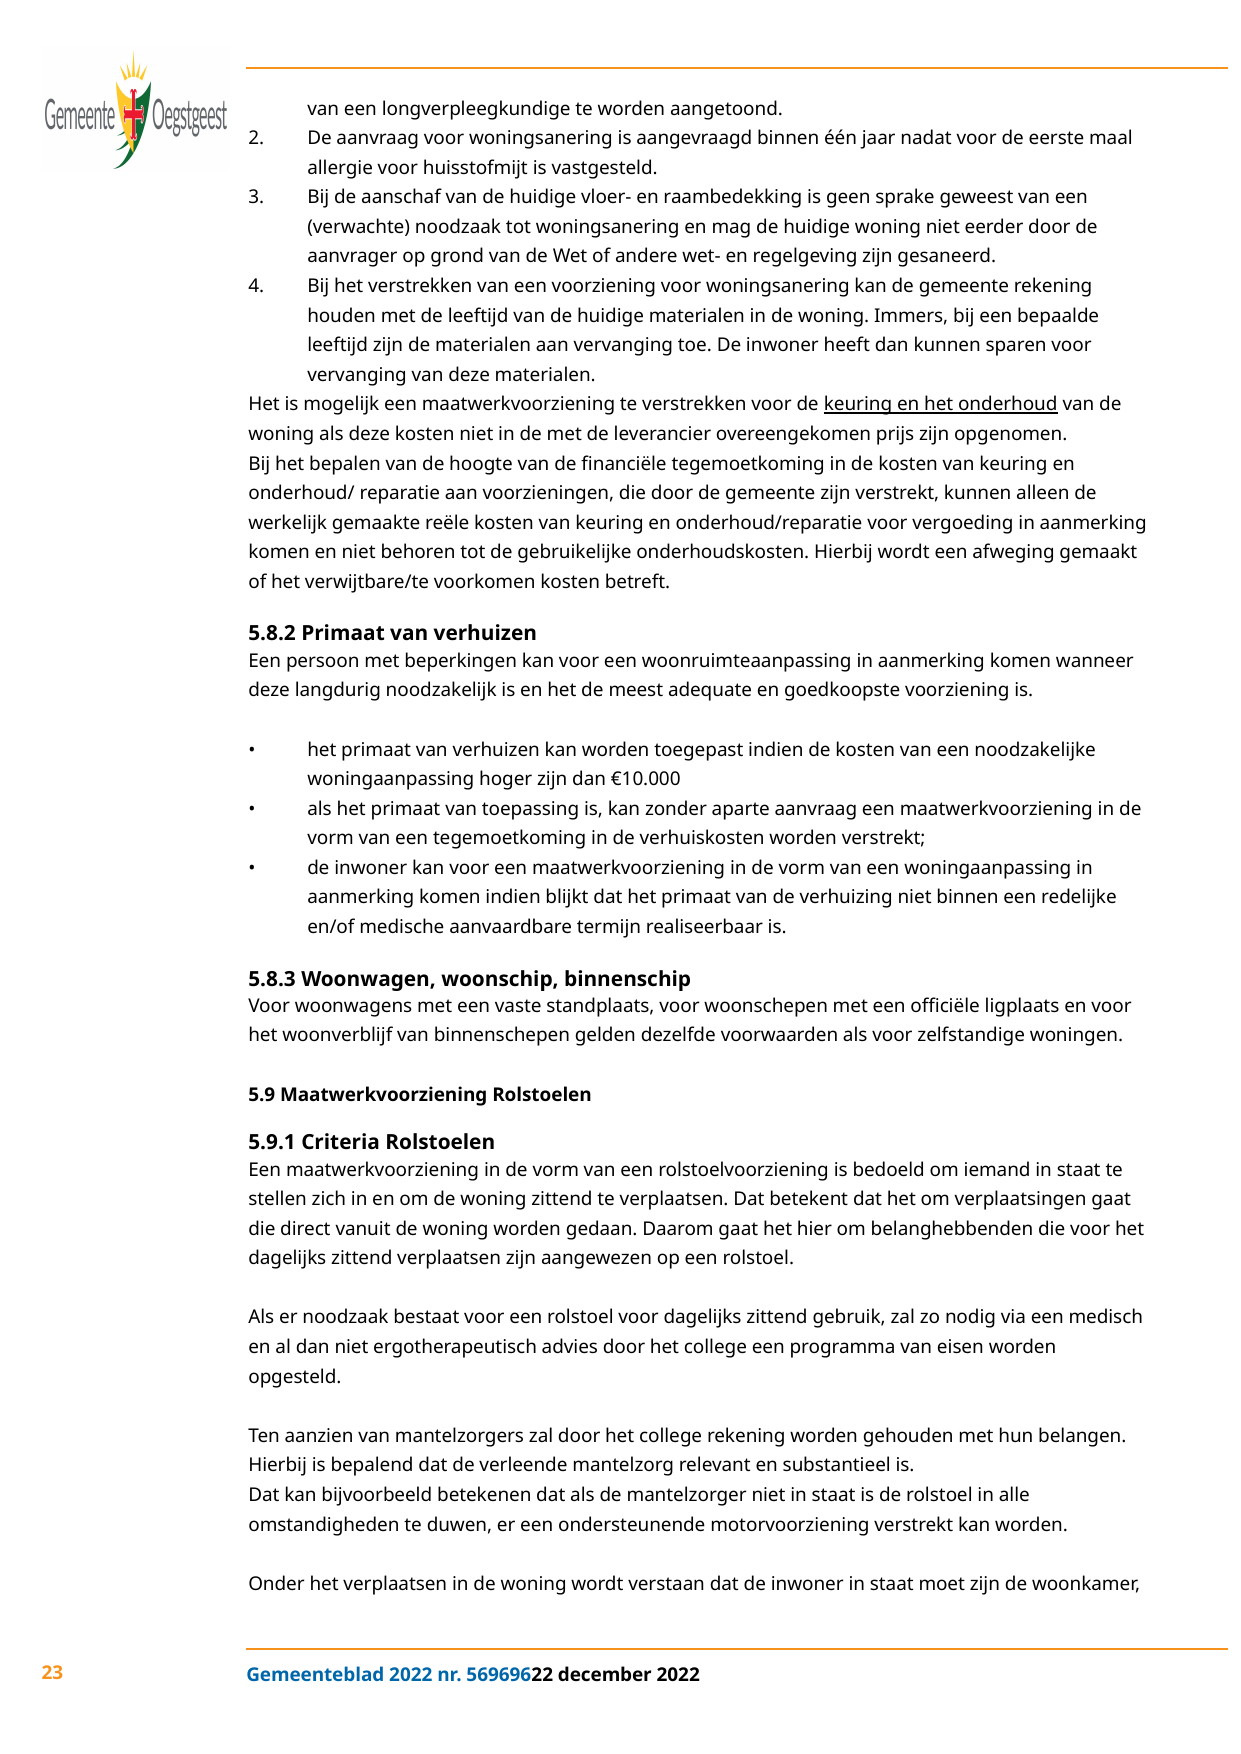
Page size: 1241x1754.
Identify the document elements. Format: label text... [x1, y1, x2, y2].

list als het primaat van toepassing is, kan zonder aparte aanvraag een maatwerkvoorziening in de vorm van een tegemoetkoming in de verhuiskosten worden verstrekt; [248, 795, 1152, 850]
text Een maatwerkvoorziening in de vorm van een rolstoelvoorziening is bedoeld om iemand in staat te stellen zich in en om de woning zittend te verplaatsen. Dat betekent dat het om verplaatsingen gaat die direct vanuit de woning worden gedaan. Daarom gaat het hier om belanghebbenden die voor het dagelijks zittend verplaatsen zijn aangewezen op een rolstoel. [248, 1156, 1152, 1270]
list het primaat van verhuizen kan worden toegepast indien de kosten van een noodzakelijke woningaanpassing hoger zijn dan €10.000 [248, 736, 1152, 791]
text Bij het bepalen van de hoogte van de financiële tegemoetkoming in de kosten van keuring en onderhoud/ reparatie aan voorzieningen, die door de gemeente zijn verstrekt, kunnen alleen de werkelijk gemaakte reële kosten van keuring en onderhoud/reparatie voor vergoeding in aanmerking komen en niet behoren tot de gebruikelijke onderhoudskosten. Hierbij wordt een afweging gemaakt of het verwijtbare/te voorkomen kosten betreft. [248, 450, 1152, 594]
text Hierbij is bepalend dat de verleende mantelzorg relevant en substantieel is. [248, 1452, 1152, 1477]
text 5.9 Maatwerkvoorziening Rolstoelen [248, 1081, 1152, 1107]
text Voor woonwagens met een vaste standplaats, voor woonschepen met een officiële ligplaats en voor het woonverblijf van binnenschepen gelden dezelfde voorwaarden als voor zelfstandige woningen. [248, 992, 1152, 1047]
text Onder het verplaatsen in de woning wordt verstaan dat de inwoner in staat moet zijn de woonkamer, [248, 1570, 1152, 1596]
text Het is mogelijk een maatwerkvoorziening te verstrekken voor de keuring en het onderhoud van de woning als deze kosten niet in de met de leverancier overeengekomen prijs zijn opgenomen. [248, 391, 1152, 446]
list de inwoner kan voor een maatwerkvoorziening in de vorm van een woningaanpassing in aanmerking komen indien blijkt dat het primaat van de verhuizing niet binnen een redelijke en/of medische aanvaardbare termijn realiseerbaar is. [248, 854, 1152, 939]
list Bij het verstrekken van een voorziening voor woningsanering kan de gemeente rekening houden met de leeftijd van de huidige materialen in de woning. Immers, bij een bepaalde leeftijd zijn de materialen aan vervanging toe. De inwoner heeft dan kunnen sparen voor vervanging van deze materialen. [248, 272, 1152, 387]
list Bij de aanschaf van de huidige vloer- en raambedekking is geen sprake geweest van een (verwachte) noodzaak tot woningsanering en mag de huidige woning niet eerder door de aanvrager op grond van de Wet of andere wet- en regelgeving zijn gesaneerd. [248, 183, 1152, 268]
text 5.8.3 Woonwagen, woonschip, binnenschip [248, 964, 1152, 992]
text Een persoon met beperkingen kan voor een woonruimteaanpassing in aanmerking komen wanneer deze langdurig noodzakelijk is en het de meest adequate en goedkoopste voorziening is. [248, 647, 1152, 702]
text Als er noodzaak bestaat voor een rolstoel voor dagelijks zittend gebruik, zal zo nodig via een medisch en al dan niet ergotherapeutisch advies door het college een programma van eisen worden opgesteld. [248, 1304, 1152, 1389]
text Ten aanzien van mantelzorgers zal door het college rekening worden gehouden met hun belangen. [248, 1422, 1152, 1448]
picture [41, 47, 231, 172]
list van een longverpleegkundige te worden aangetoond. [248, 95, 1152, 121]
text 5.8.2 Primaat van verhuizen [248, 618, 1152, 647]
list De aanvraag voor woningsanering is aangevraagd binnen één jaar nadat voor de eerste maal allergie voor huisstofmijt is vastgesteld. [248, 124, 1152, 180]
text 5.9.1 Criteria Rolstoelen [248, 1127, 1152, 1156]
text Dat kan bijvoorbeeld betekenen dat als de mantelzorger niet in staat is de rolstoel in alle omstandigheden te duwen, er een ondersteunende motorvoorziening verstrekt kan worden. [248, 1481, 1152, 1537]
